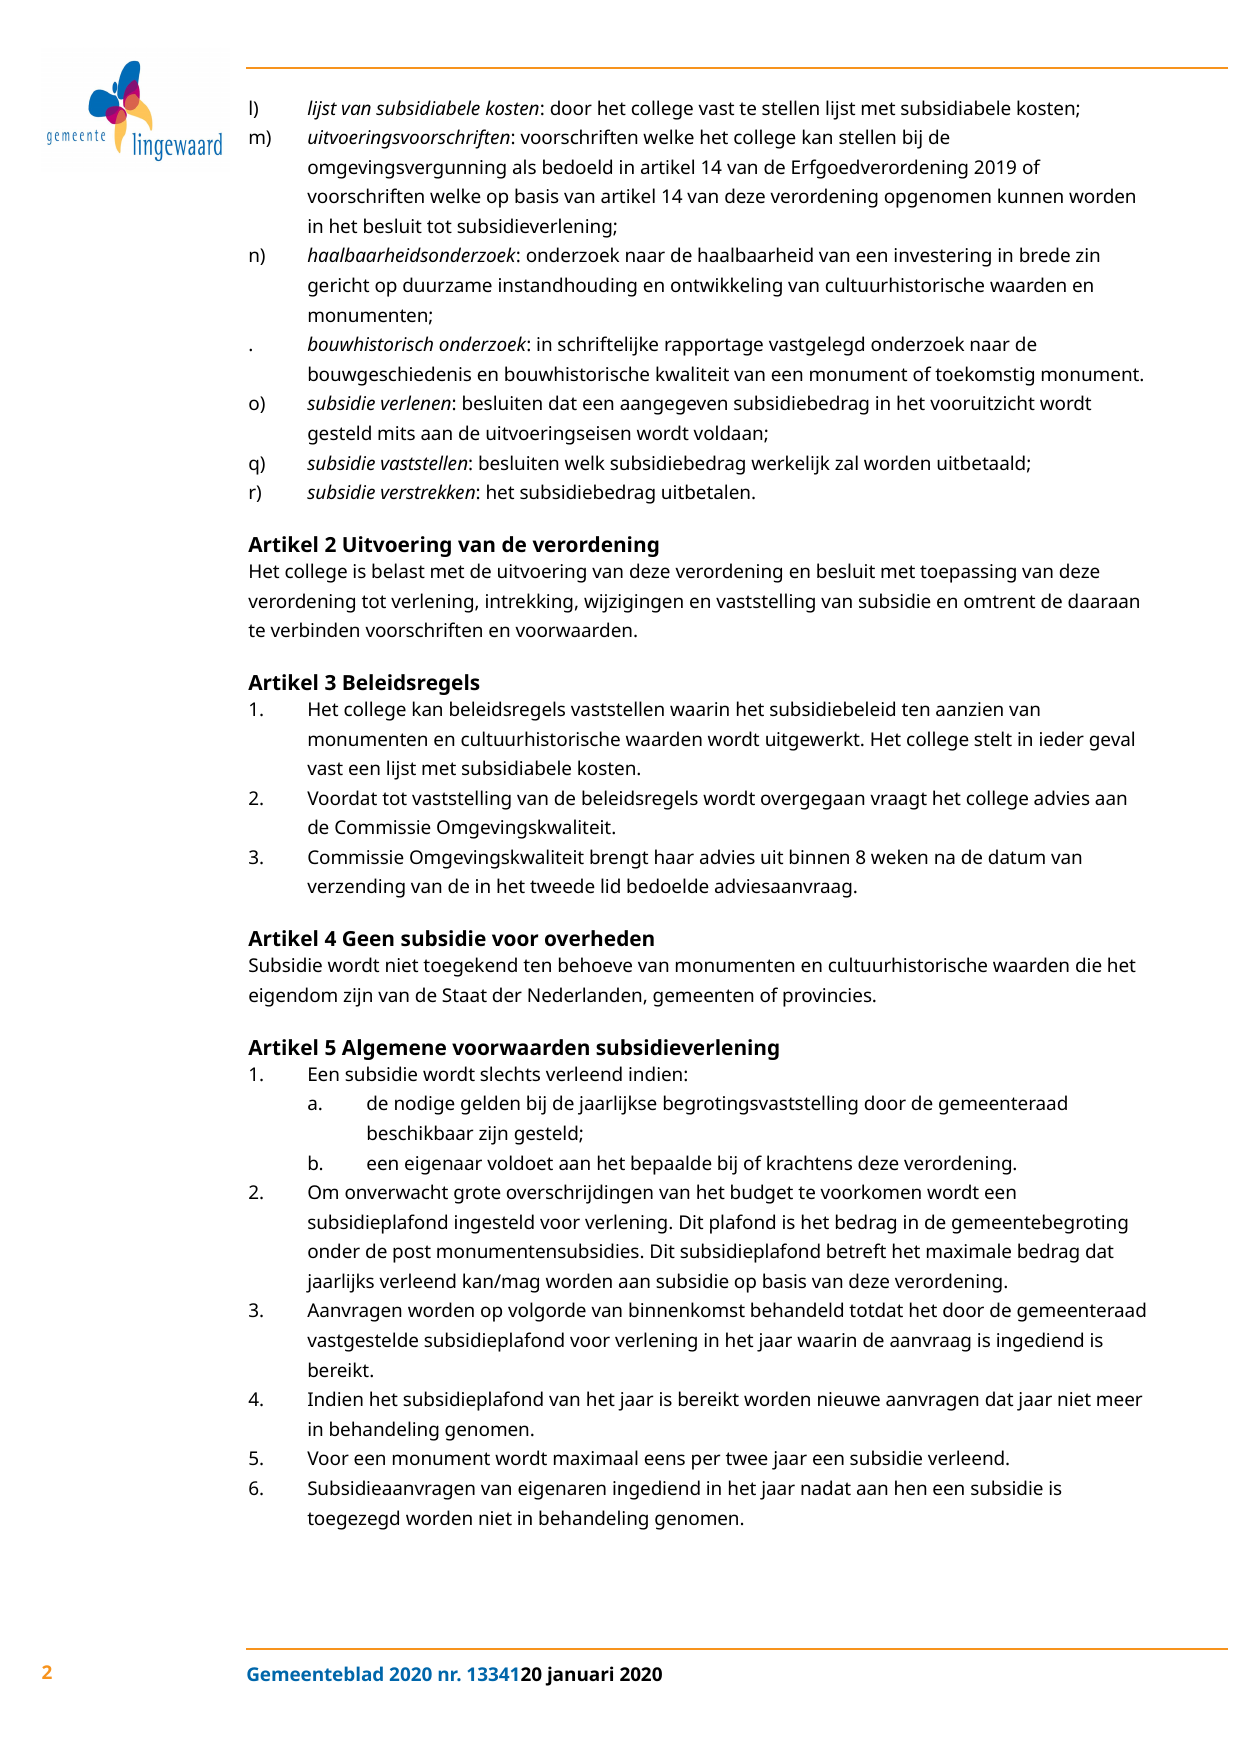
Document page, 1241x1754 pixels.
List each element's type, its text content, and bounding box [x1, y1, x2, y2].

list uitvoeringsvoorschriften: voorschriften welke het college kan stellen bij de omgevingsvergunning als bedoeld in artikel 14 van de Erfgoedverordening 2019 of voorschriften welke op basis van artikel 14 van deze verordening opgenomen kunnen worden in het besluit tot subsidieverlening; [248, 124, 1152, 239]
list Een subsidie wordt slechts verleend indien: [248, 1061, 1152, 1087]
list lijst van subsidiabele kosten: door het college vast te stellen lijst met subsidiabele kosten; [248, 95, 1152, 121]
list Om onverwacht grote overschrijdingen van het budget te voorkomen wordt een subsidieplafond ingesteld voor verlening. Dit plafond is het bedrag in de gemeentebegroting onder de post monumentensubsidies. Dit subsidieplafond betreft het maximale bedrag dat jaarlijks verleend kan/mag worden aan subsidie op basis van deze verordening. [248, 1179, 1152, 1294]
list Voordat tot vaststelling van de beleidsregels wordt overgegaan vraagt het college advies aan de Commissie Omgevingskwaliteit. [248, 785, 1152, 840]
list een eigenaar voldoet aan het bepaalde bij of krachtens deze verordening. [307, 1150, 1152, 1176]
list subsidie vaststellen: besluiten welk subsidiebedrag werkelijk zal worden uitbetaald; [248, 450, 1152, 476]
list Commissie Omgevingskwaliteit brengt haar advies uit binnen 8 weken na de datum van verzending van de in het tweede lid bedoelde adviesaanvraag. [248, 844, 1152, 899]
list subsidie verlenen: besluiten dat een aangegeven subsidiebedrag in het vooruitzicht wordt gesteld mits aan de uitvoeringseisen wordt voldaan; [248, 391, 1152, 446]
list Voor een monument wordt maximaal eens per twee jaar een subsidie verleend. [248, 1446, 1152, 1471]
text Subsidie wordt niet toegekend ten behoeve van monumenten en cultuurhistorische waarden die het eigendom zijn van de Staat der Nederlanden, gemeenten of provincies. [248, 953, 1152, 1008]
text Artikel 5 Algemene voorwaarden subsidieverlening [248, 1033, 1152, 1061]
list de nodige gelden bij de jaarlijkse begrotingsvaststelling door de gemeenteraad beschikbaar zijn gesteld; [307, 1091, 1152, 1146]
list Indien het subsidieplafond van het jaar is bereikt worden nieuwe aanvragen dat jaar niet meer in behandeling genomen. [248, 1386, 1152, 1442]
list subsidie verstrekken: het subsidiebedrag uitbetalen. [248, 479, 1152, 505]
text Artikel 2 Uitvoering van de verordening [248, 530, 1152, 558]
list Het college kan beleidsregels vaststellen waarin het subsidiebeleid ten aanzien van monumenten en cultuurhistorische waarden wordt uitgewerkt. Het college stelt in ieder geval vast een lijst met subsidiabele kosten. [248, 696, 1152, 781]
picture [41, 47, 231, 172]
list Subsidieaanvragen van eigenaren ingediend in het jaar nadat aan hen een subsidie is toegezegd worden niet in behandeling genomen. [248, 1475, 1152, 1531]
list Aanvragen worden op volgorde van binnenkomst behandeld totdat het door de gemeenteraad vastgestelde subsidieplafond voor verlening in het jaar waarin de aanvraag is ingediend is bereikt. [248, 1298, 1152, 1383]
text Artikel 4 Geen subsidie voor overheden [248, 924, 1152, 953]
list haalbaarheidsonderzoek: onderzoek naar de haalbaarheid van een investering in brede zin gericht op duurzame instandhouding en ontwikkeling van cultuurhistorische waarden en monumenten; [248, 243, 1152, 328]
text Artikel 3 Beleidsregels [248, 668, 1152, 696]
list bouwhistorisch onderzoek: in schriftelijke rapportage vastgelegd onderzoek naar de bouwgeschiedenis en bouwhistorische kwaliteit van een monument of toekomstig monument. [248, 331, 1152, 387]
text Het college is belast met de uitvoering van deze verordening en besluit met toepassing van deze verordening tot verlening, intrekking, wijzigingen en vaststelling van subsidie en omtrent de daaraan te verbinden voorschriften en voorwaarden. [248, 558, 1152, 643]
